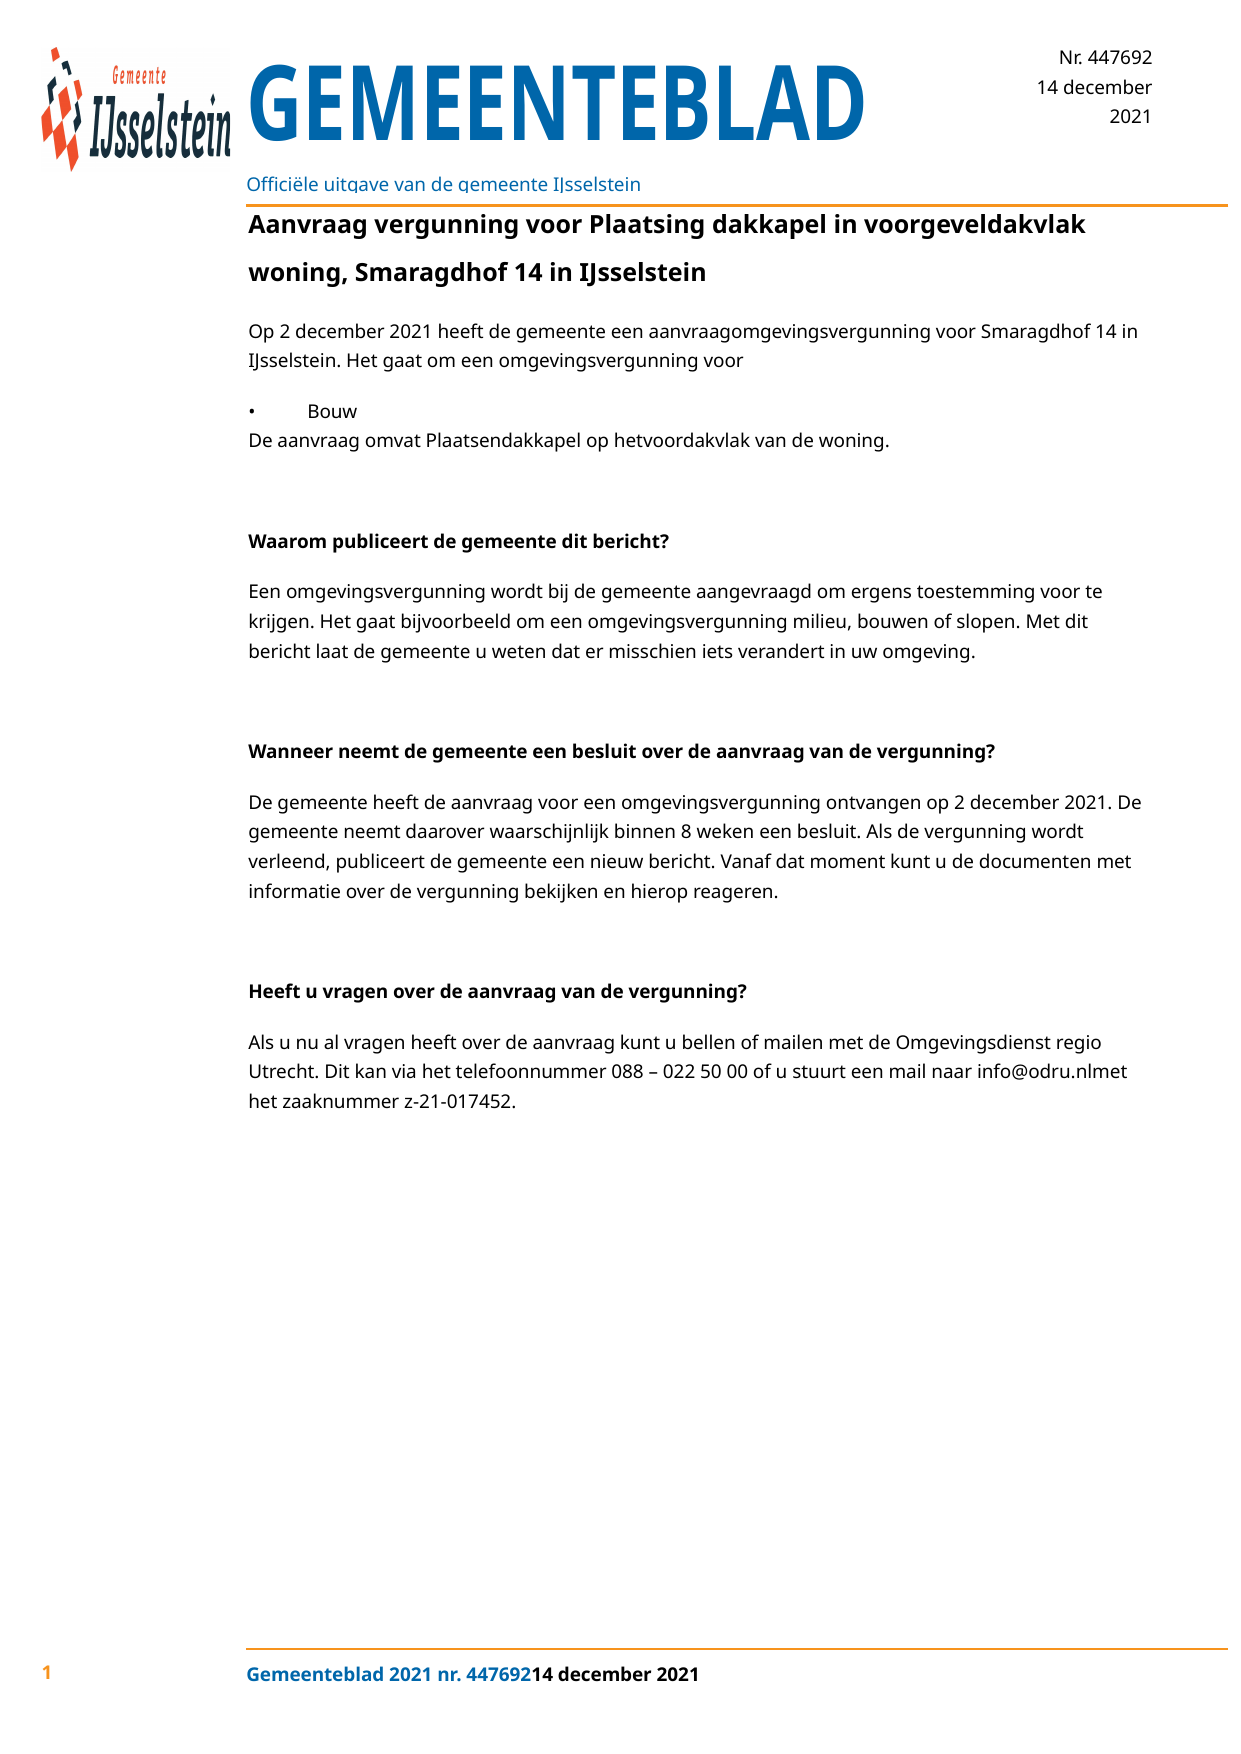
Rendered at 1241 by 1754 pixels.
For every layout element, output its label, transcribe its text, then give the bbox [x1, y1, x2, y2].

picture [41, 47, 231, 172]
text Op 2 december 2021 heeft de gemeente een aanvraagomgevingsvergunning voor Smaragdhof 14 in IJsselstein. Het gaat om een omgevingsvergunning voor [248, 318, 1152, 373]
text Als u nu al vragen heeft over de aanvraag kunt u bellen of mailen met de Omgevingsdienst regio Utrecht. Dit kan via het telefoonnummer 088 – 022 50 00 of u stuurt een mail naar info@odru.nlmet het zaaknummer z-21-017452. [248, 1029, 1152, 1114]
text De aanvraag omvat Plaatsendakkapel op hetvoordakvlak van de woning. [248, 427, 1152, 453]
text De gemeente heeft de aanvraag voor een omgevingsvergunning ontvangen op 2 december 2021. De gemeente neemt daarover waarschijnlijk binnen 8 weken een besluit. Als de vergunning wordt verleend, publiceert de gemeente een nieuw bericht. Vanaf dat moment kunt u de documenten met informatie over de vergunning bekijken en hierop reageren. [248, 789, 1152, 904]
text Waarom publiceert de gemeente dit bericht? [248, 528, 1152, 554]
text Wanneer neemt de gemeente een besluit over de aanvraag van de vergunning? [248, 739, 1152, 764]
text Heeft u vragen over de aanvraag van de vergunning? [248, 979, 1152, 1004]
list Bouw [248, 398, 1152, 424]
text Aanvraag vergunning voor Plaatsing dakkapel in voorgeveldakvlak woning, Smaragdhof 14 in IJsselstein [248, 207, 1152, 288]
text Een omgevingsvergunning wordt bij de gemeente aangevraagd om ergens toestemming voor te krijgen. Het gaat bijvoorbeeld om een omgevingsvergunning milieu, bouwen of slopen. Met dit bericht laat de gemeente u weten dat er misschien iets verandert in uw omgeving. [248, 579, 1152, 664]
